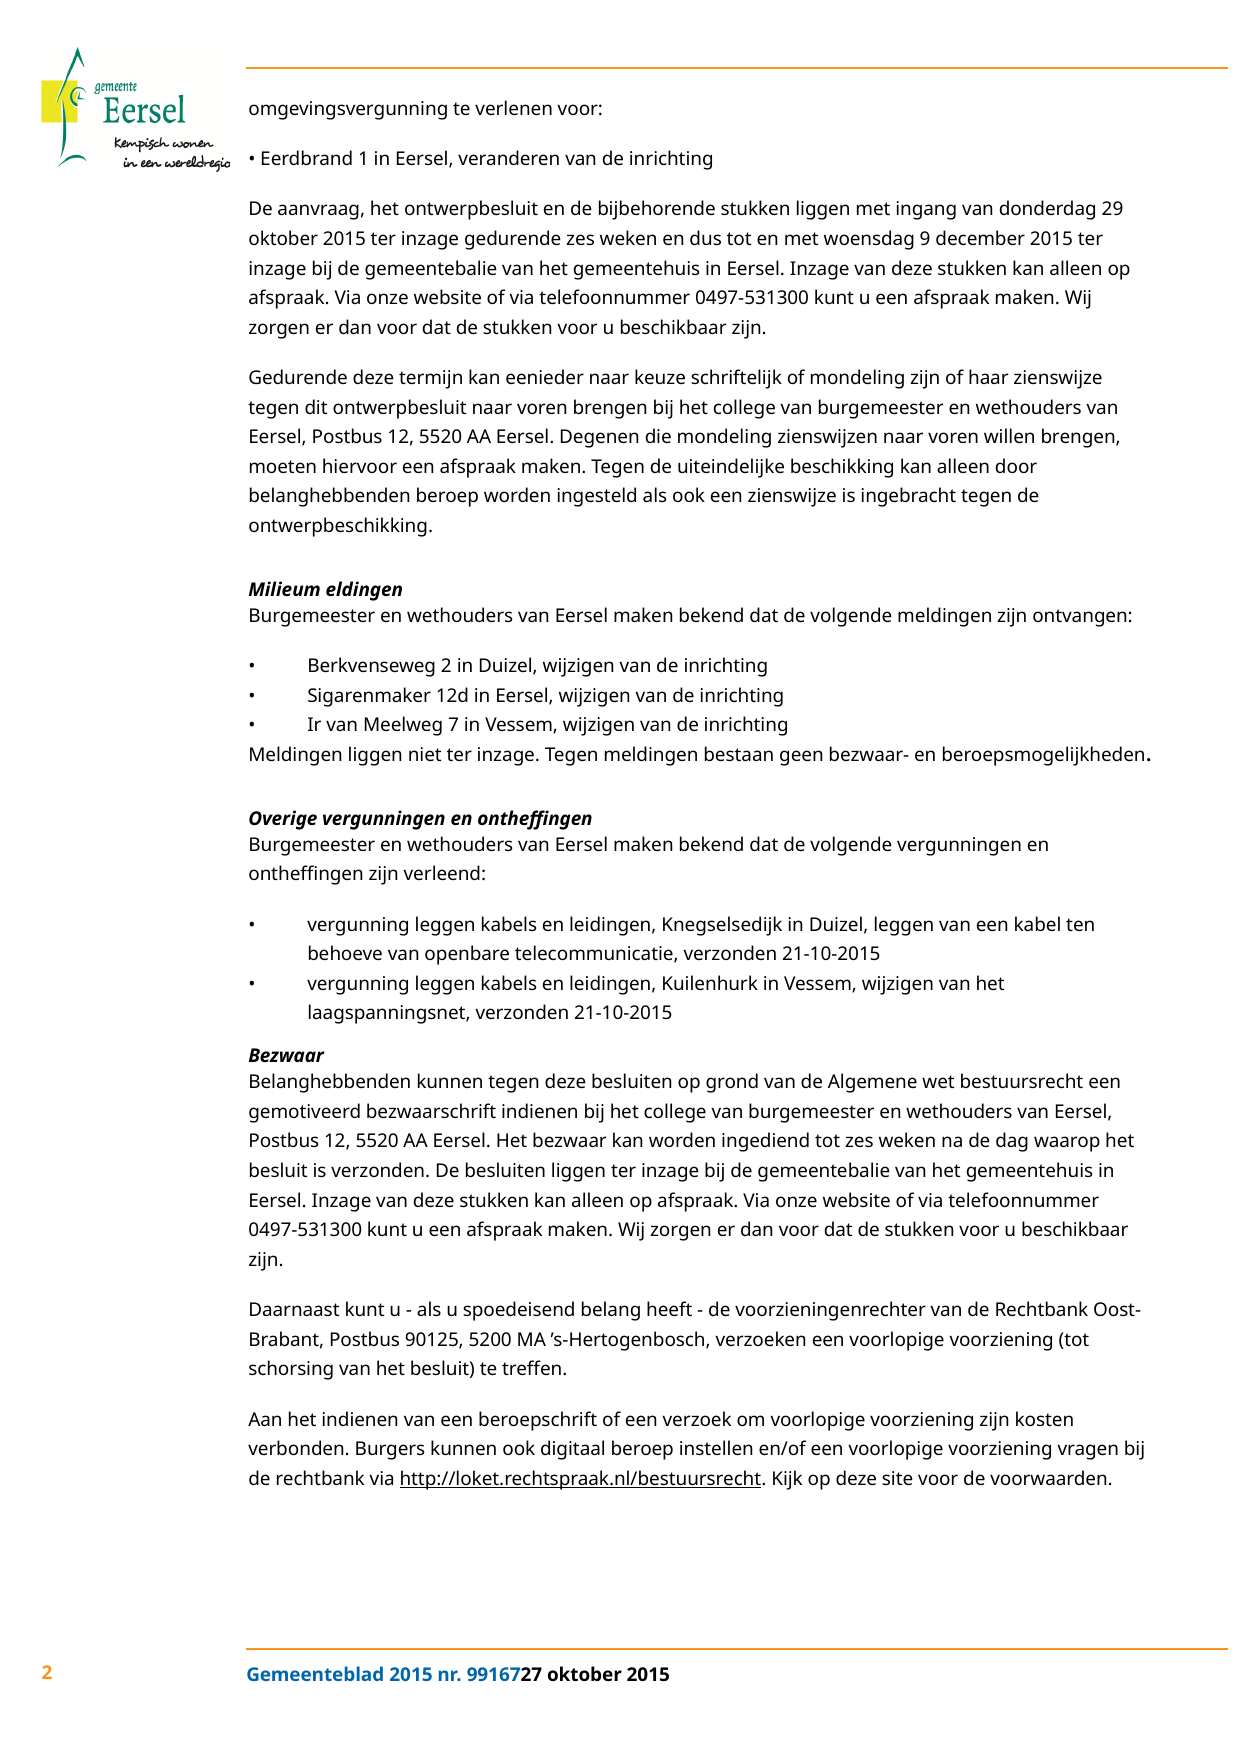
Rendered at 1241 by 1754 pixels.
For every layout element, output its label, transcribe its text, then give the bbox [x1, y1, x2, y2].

text Burgemeester en wethouders van Eersel maken bekend dat de volgende vergunningen en ontheffingen zijn verleend: [248, 831, 1152, 886]
text Bezwaar [248, 1043, 1152, 1068]
text Daarnaast kunt u - als u spoedeisend belang heeft - de voorzieningenrechter van de Rechtbank Oost-Brabant, Postbus 90125, 5200 MA ’s-Hertogenbosch, verzoeken een voorlopige voorziening (tot schorsing van het besluit) te treffen. [248, 1296, 1152, 1381]
text Aan het indienen van een beroepschrift of een verzoek om voorlopige voorziening zijn kosten verbonden. Burgers kunnen ook digitaal beroep instellen en/of een voorlopige voorziening vragen bij de rechtbank via http://loket.rechtspraak.nl/bestuursrecht. Kijk op deze site voor de voorwaarden. [248, 1406, 1152, 1491]
picture [41, 47, 231, 172]
text Burgemeester en wethouders van Eersel maken bekend dat de volgende meldingen zijn ontvangen: [248, 602, 1152, 628]
list Sigarenmaker 12d in Eersel, wijzigen van de inrichting [248, 682, 1152, 708]
text • Eerdbrand 1 in Eersel, veranderen van de inrichting [248, 145, 1152, 171]
list Ir van Meelweg 7 in Vessem, wijzigen van de inrichting [248, 712, 1152, 737]
text Overige vergunningen en ontheffingen [248, 805, 1152, 831]
list vergunning leggen kabels en leidingen, Kuilenhurk in Vessem, wijzigen van het laagspanningsnet, verzonden 21-10-2015 [248, 970, 1152, 1025]
list vergunning leggen kabels en leidingen, Knegselsedijk in Duizel, leggen van een kabel ten behoeve van openbare telecommunicatie, verzonden 21-10-2015 [248, 911, 1152, 966]
text Gedurende deze termijn kan eenieder naar keuze schriftelijk of mondeling zijn of haar zienswijze tegen dit ontwerpbesluit naar voren brengen bij het college van burgemeester en wethouders van Eersel, Postbus 12, 5520 AA Eersel. Degenen die mondeling zienswijzen naar voren willen brengen, moeten hiervoor een afspraak maken. Tegen de uiteindelijke beschikking kan alleen door belanghebbenden beroep worden ingesteld als ook een zienswijze is ingebracht tegen de ontwerpbeschikking. [248, 364, 1152, 538]
text Milieum eldingen [248, 576, 1152, 602]
text De aanvraag, het ontwerpbesluit en de bijbehorende stukken liggen met ingang van donderdag 29 oktober 2015 ter inzage gedurende zes weken en dus tot en met woensdag 9 december 2015 ter inzage bij de gemeentebalie van het gemeentehuis in Eersel. Inzage van deze stukken kan alleen op afspraak. Via onze website of via telefoonnummer 0497-531300 kunt u een afspraak maken. Wij zorgen er dan voor dat de stukken voor u beschikbaar zijn. [248, 196, 1152, 340]
list Berkvenseweg 2 in Duizel, wijzigen van de inrichting [248, 652, 1152, 678]
text omgevingsvergunning te verlenen voor: [248, 95, 1152, 121]
text Meldingen liggen niet ter inzage. Tegen meldingen bestaan geen bezwaar- en beroepsmogelijkheden. [248, 741, 1152, 767]
text Belanghebbenden kunnen tegen deze besluiten op grond van de Algemene wet bestuursrecht een gemotiveerd bezwaarschrift indienen bij het college van burgemeester en wethouders van Eersel, Postbus 12, 5520 AA Eersel. Het bezwaar kan worden ingediend tot zes weken na de dag waarop het besluit is verzonden. De besluiten liggen ter inzage bij de gemeentebalie van het gemeentehuis in Eersel. Inzage van deze stukken kan alleen op afspraak. Via onze website of via telefoonnummer 0497-531300 kunt u een afspraak maken. Wij zorgen er dan voor dat de stukken voor u beschikbaar zijn. [248, 1068, 1152, 1272]
